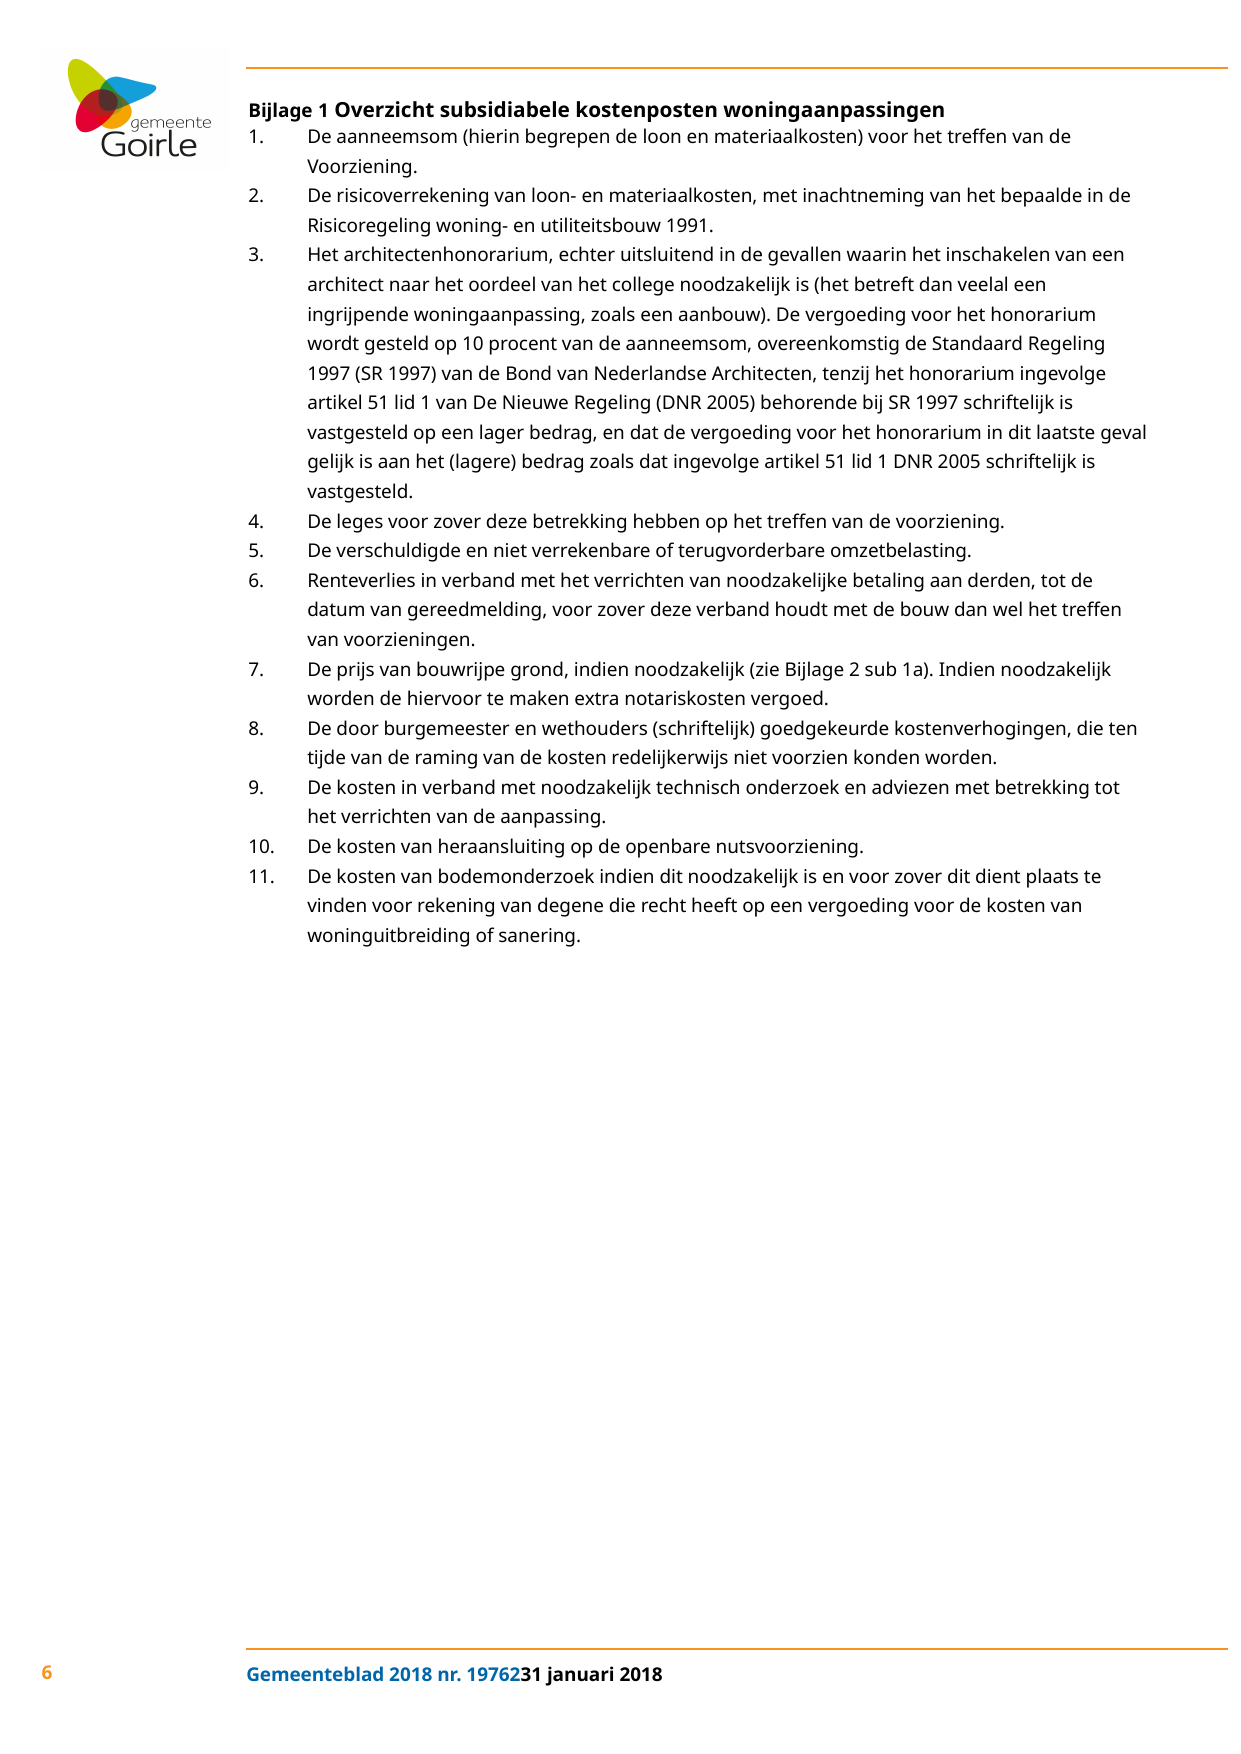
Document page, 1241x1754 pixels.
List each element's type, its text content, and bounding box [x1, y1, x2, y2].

list De kosten van heraansluiting op de openbare nutsvoorziening. [248, 833, 1152, 859]
list De verschuldigde en niet verrekenbare of terugvorderbare omzetbelasting. [248, 537, 1152, 563]
list De aanneemsom (hierin begrepen de loon en materiaalkosten) voor het treffen van de Voorziening. [248, 123, 1152, 179]
list De leges voor zover deze betrekking hebben op het treffen van de voorziening. [248, 508, 1152, 534]
list De risicoverrekening van loon- en materiaalkosten, met inachtneming van het bepaalde in de Risicoregeling woning- en utiliteitsbouw 1991. [248, 182, 1152, 238]
list Renteverlies in verband met het verrichten van noodzakelijke betaling aan derden, tot de datum van gereedmelding, voor zover deze verband houdt met de bouw dan wel het treffen van voorzieningen. [248, 567, 1152, 652]
list De kosten van bodemonderzoek indien dit noodzakelijk is en voor zover dit dient plaats te vinden voor rekening van degene die recht heeft op een vergoeding voor de kosten van woninguitbreiding of sanering. [248, 863, 1152, 948]
list De kosten in verband met noodzakelijk technisch onderzoek en adviezen met betrekking tot het verrichten van de aanpassing. [248, 774, 1152, 829]
list De prijs van bouwrijpe grond, indien noodzakelijk (zie Bijlage 2 sub 1a). Indien noodzakelijk worden de hiervoor te maken extra notariskosten vergoed. [248, 656, 1152, 711]
text Bijlage 1 Overzicht subsidiabele kostenposten woningaanpassingen [248, 95, 1152, 123]
list De door burgemeester en wethouders (schriftelijk) goedgekeurde kostenverhogingen, die ten tijde van de raming van de kosten redelijkerwijs niet voorzien konden worden. [248, 715, 1152, 770]
list Het architectenhonorarium, echter uitsluitend in de gevallen waarin het inschakelen van een architect naar het oordeel van het college noodzakelijk is (het betreft dan veelal een ingrijpende woningaanpassing, zoals een aanbouw). De vergoeding voor het honorarium wordt gesteld op 10 procent van de aanneemsom, overeenkomstig de Standaard Regeling 1997 (SR 1997) van de Bond van Nederlandse Architecten, tenzij het honorarium ingevolge artikel 51 lid 1 van De Nieuwe Regeling (DNR 2005) behorende bij SR 1997 schriftelijk is vastgesteld op een lager bedrag, en dat de vergoeding voor het honorarium in dit laatste geval gelijk is aan het (lagere) bedrag zoals dat ingevolge artikel 51 lid 1 DNR 2005 schriftelijk is vastgesteld. [248, 242, 1152, 504]
picture [41, 47, 231, 172]
